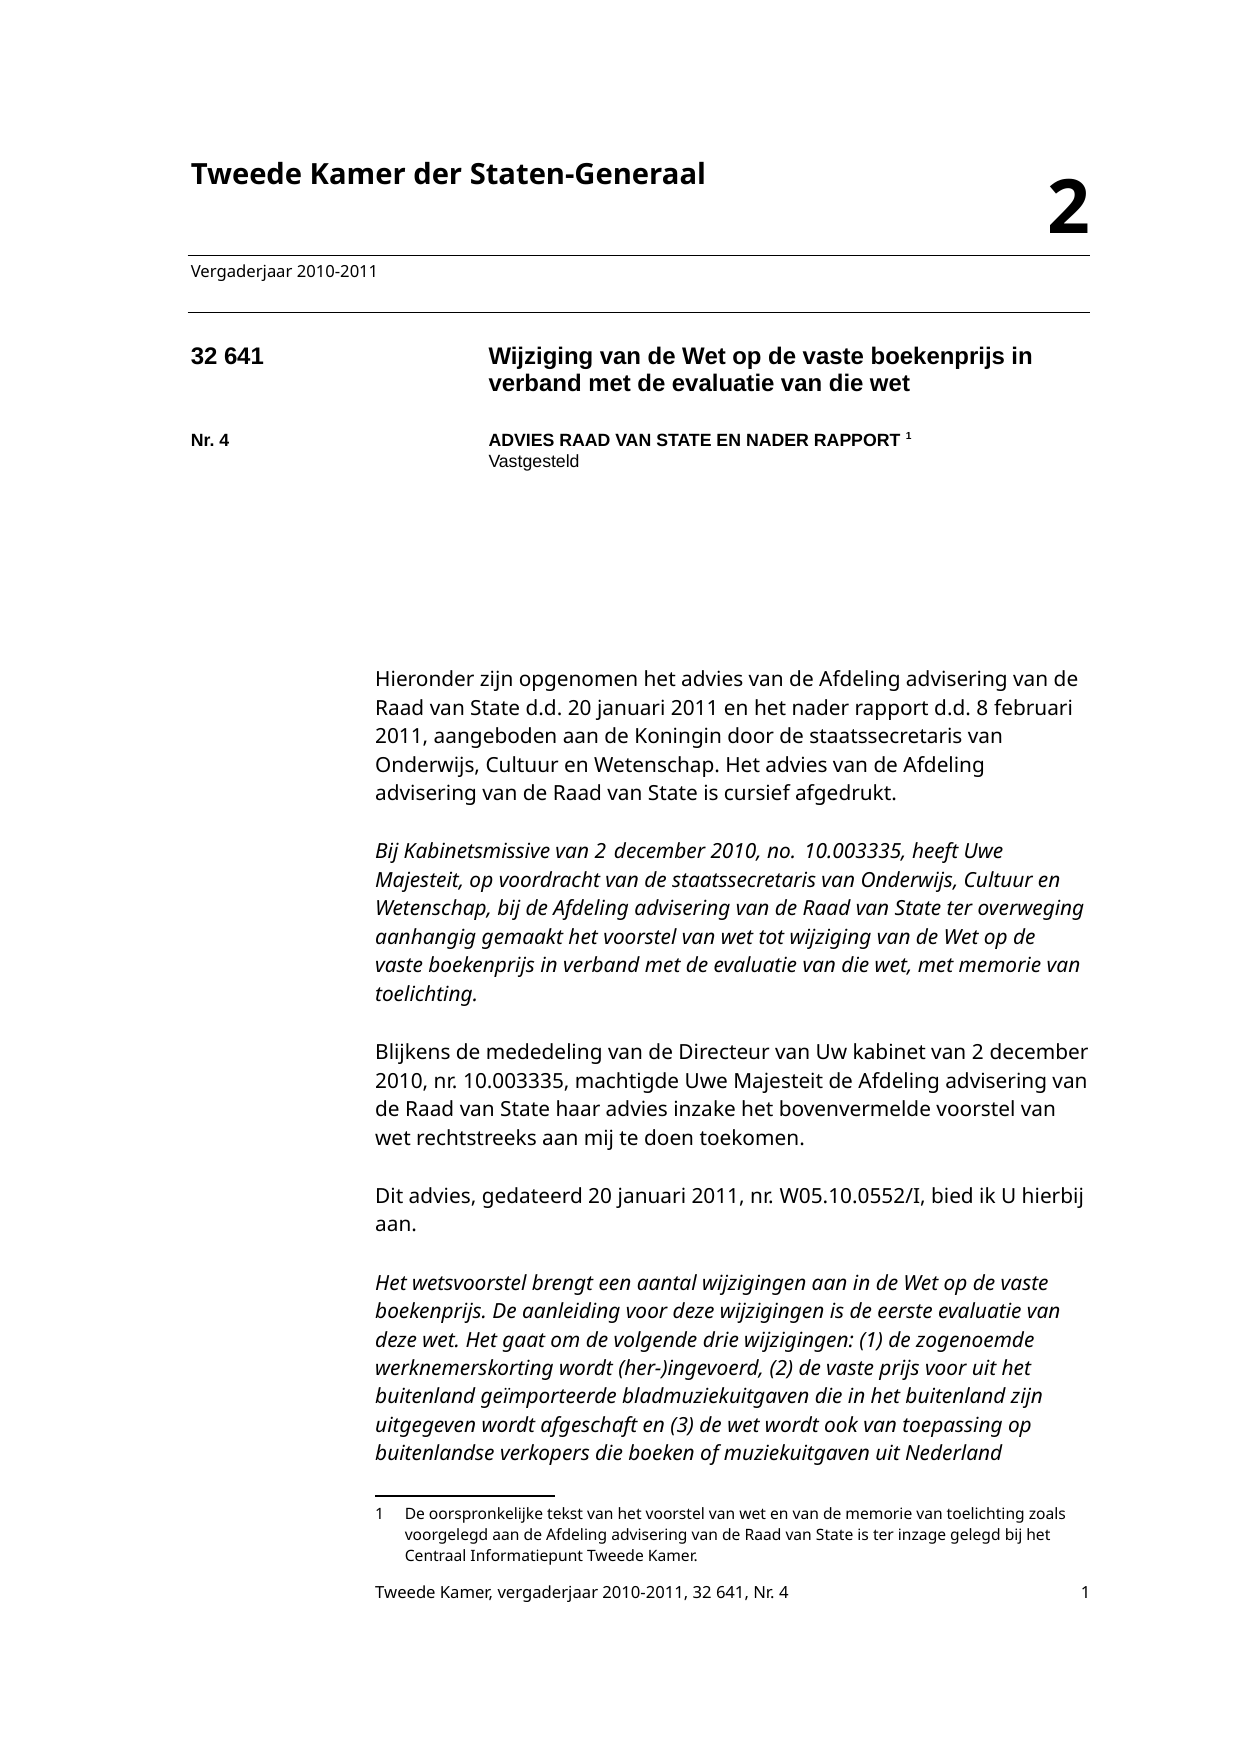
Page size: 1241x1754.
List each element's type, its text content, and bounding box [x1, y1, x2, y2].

text Dit advies, gedateerd 20 januari 2011, nr. W05.10.0552/I, bied ik U hierbij aan. [375, 1181, 1090, 1238]
table_cell [485, 256, 1090, 312]
text Het wetsvoorstel brengt een aantal wijzigingen aan in de Wet op de vaste boekenprijs. De aanleiding voor deze wijzigingen is de eerste evaluatie van deze wet. Het gaat om de volgende drie wijzigingen: (1) de zogenoemde werknemerskorting wordt (her-)ingevoerd, (2) de vaste prijs voor uit het buitenland geïmporteerde bladmuziekuitgaven die in het buitenland zijn uitgegeven wordt afgeschaft en (3) de wet wordt ook van toepassing op buitenlandse verkopers die boeken of muziekuitgaven uit Nederland [375, 1268, 1090, 1467]
table_cell Wijziging van de Wet op de vaste boekenprijs in verband met de evaluatie van die wet [485, 339, 1090, 427]
text Blijkens de mededeling van de Directeur van Uw kabinet van 2 december 2010, nr. 10.003335, machtigde Uwe Majesteit de Afdeling advisering van de Raad van State haar advies inzake het bovenvermelde voorstel van wet rechtstreeks aan mij te doen toekomen. [375, 1037, 1090, 1151]
table_cell 32 641 [188, 339, 485, 427]
table_header 2 [910, 150, 1090, 255]
table_header Tweede Kamer der Staten-Generaal [188, 150, 909, 255]
table_cell Vergaderjaar 2010-2011 [188, 256, 485, 312]
table_cell ADVIES RAAD VAN STATE EN NADER RAPPORT Vastgesteld [485, 427, 1090, 546]
text Hieronder zijn opgenomen het advies van de Afdeling advisering van de Raad van State d.d. 20 januari 2011 en het nader rapport d.d. 8 februari 2011, aangeboden aan de Koningin door de staatssecretaris van Onderwijs, Cultuur en Wetenschap. Het advies van de Afdeling advisering van de Raad van State is cursief afgedrukt. [375, 664, 1090, 807]
table_cell [485, 313, 1090, 339]
table_cell Nr. 4 [188, 427, 485, 546]
text Bij Kabinetsmissive van 2 december 2010, no. 10.003335, heeft Uwe Majesteit, op voordracht van de staatssecretaris van Onderwijs, Cultuur en Wetenschap, bij de Afdeling advisering van de Raad van State ter overweging aanhangig gemaakt het voorstel van wet tot wijziging van de Wet op de vaste boekenprijs in verband met de evaluatie van die wet, met memorie van toelichting. [375, 837, 1090, 1007]
table_cell [188, 313, 485, 339]
